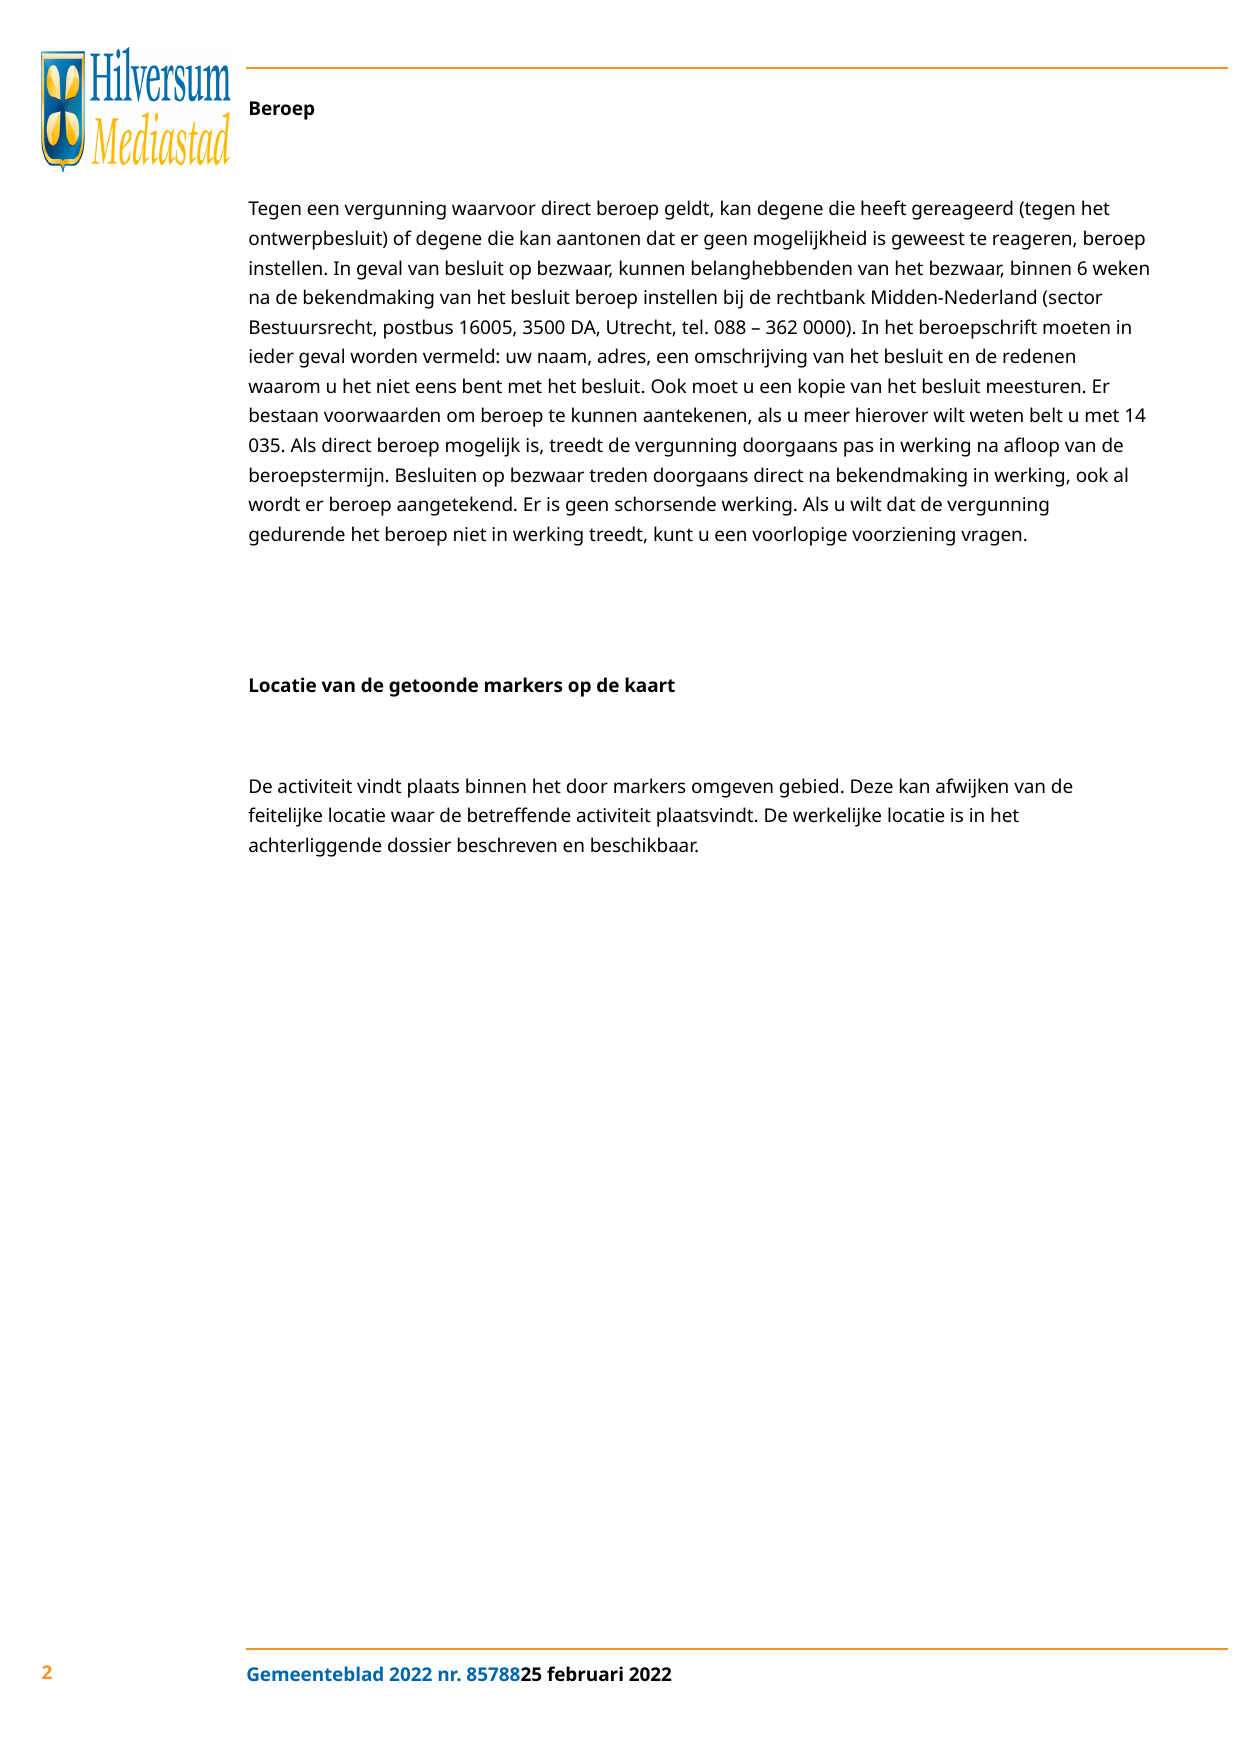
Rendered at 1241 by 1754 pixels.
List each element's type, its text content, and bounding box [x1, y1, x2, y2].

text De activiteit vindt plaats binnen het door markers omgeven gebied. Deze kan afwijken van de feitelijke locatie waar de betreffende activiteit plaatsvindt. De werkelijke locatie is in het achterliggende dossier beschreven en beschikbaar. [248, 773, 1152, 858]
text Tegen een vergunning waarvoor direct beroep geldt, kan degene die heeft gereageerd (tegen het ontwerpbesluit) of degene die kan aantonen dat er geen mogelijkheid is geweest te reageren, beroep instellen. In geval van besluit op bezwaar, kunnen belanghebbenden van het bezwaar, binnen 6 weken na de bekendmaking van het besluit beroep instellen bij de rechtbank Midden-Nederland (sector Bestuursrecht, postbus 16005, 3500 DA, Utrecht, tel. 088 – 362 0000). In het beroepschrift moeten in ieder geval worden vermeld: uw naam, adres, een omschrijving van het besluit en de redenen waarom u het niet eens bent met het besluit. Ook moet u een kopie van het besluit meesturen. Er bestaan voorwaarden om beroep te kunnen aantekenen, als u meer hierover wilt weten belt u met 14 035. Als direct beroep mogelijk is, treedt de vergunning doorgaans pas in werking na afloop van de beroepstermijn. Besluiten op bezwaar treden doorgaans direct na bekendmaking in werking, ook al wordt er beroep aangetekend. Er is geen schorsende werking. Als u wilt dat de vergunning gedurende het beroep niet in werking treedt, kunt u een voorlopige voorziening vragen. [248, 196, 1152, 547]
picture [41, 47, 231, 172]
text Locatie van de getoonde markers op de kaart [248, 672, 1152, 698]
text Beroep [248, 95, 1152, 121]
